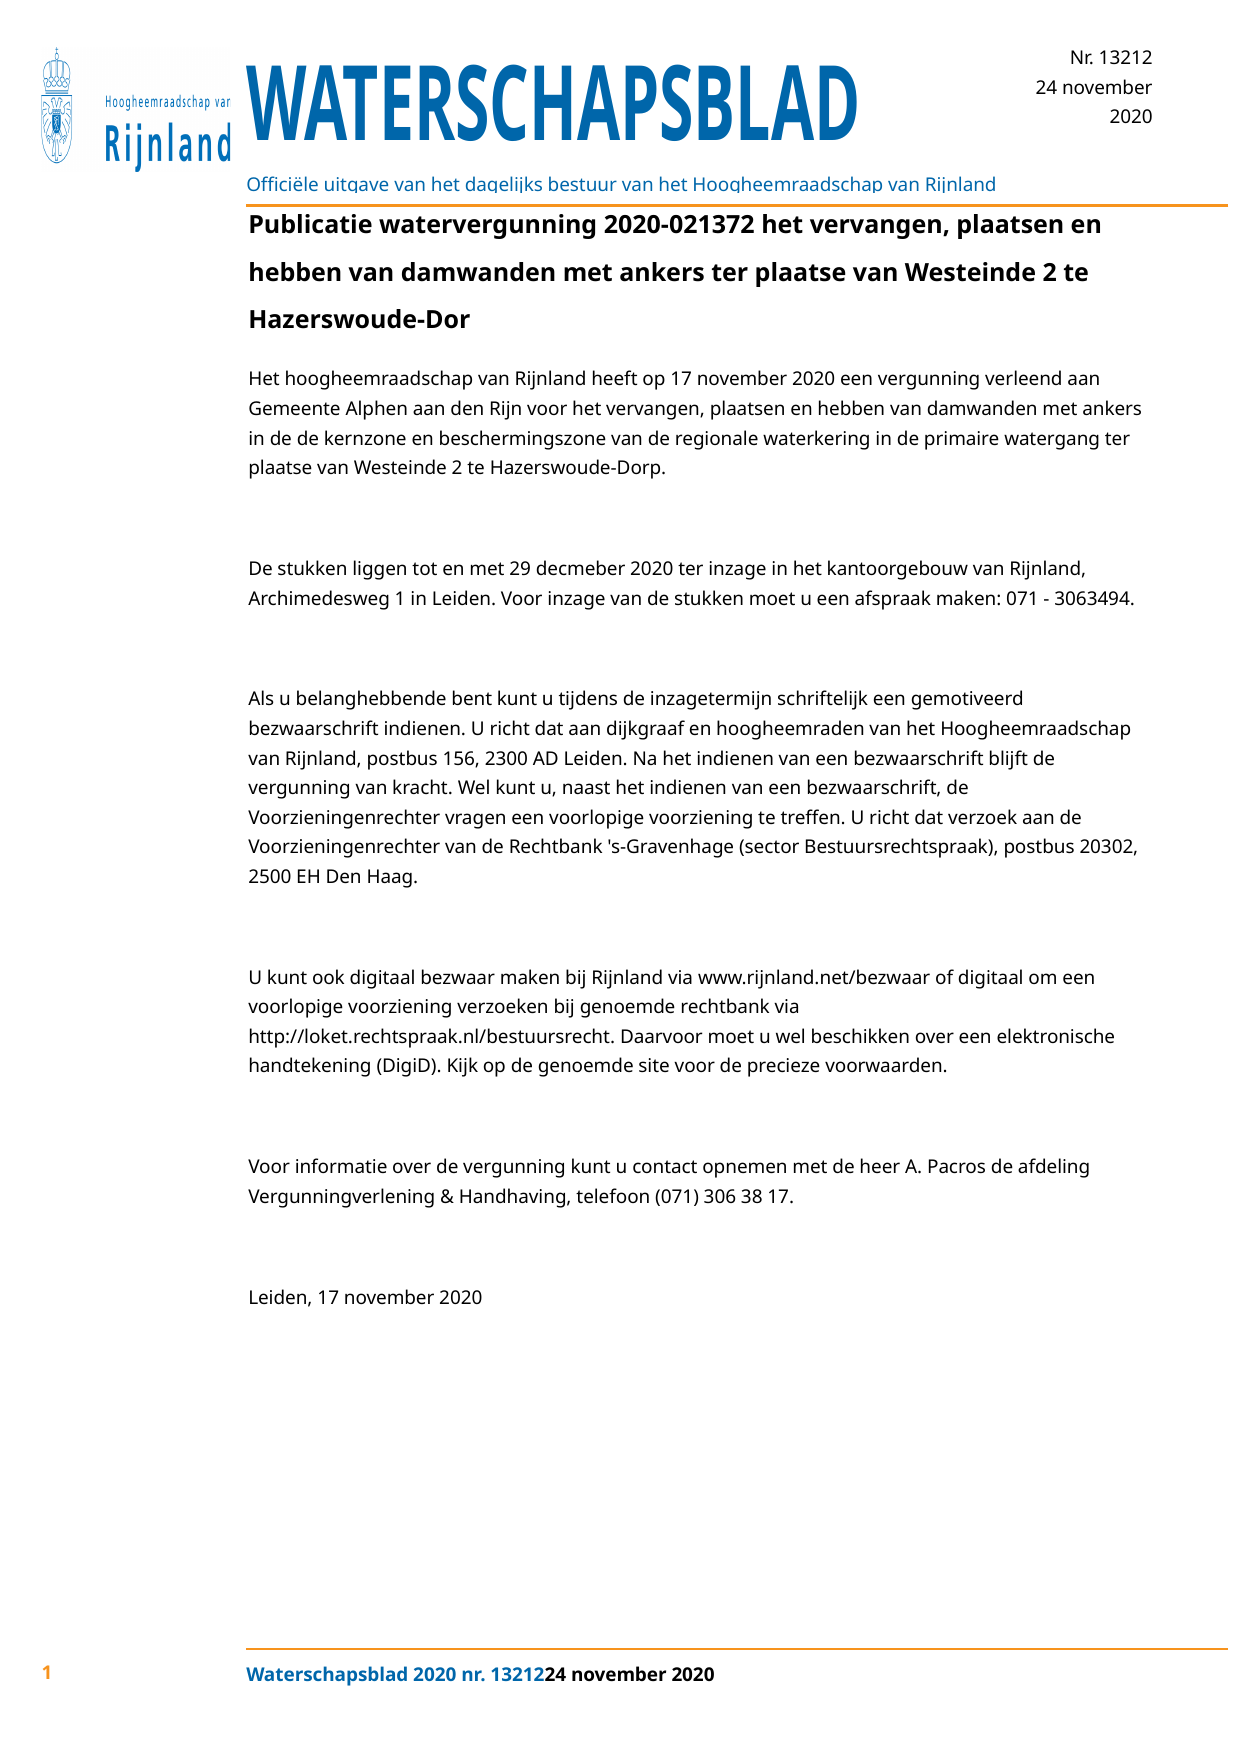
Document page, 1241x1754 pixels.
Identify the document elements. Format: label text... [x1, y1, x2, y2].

picture [41, 47, 231, 172]
text U kunt ook digitaal bezwaar maken bij Rijnland via www.rijnland.net/bezwaar of digitaal om een voorlopige voorziening verzoeken bij genoemde rechtbank via http://loket.rechtspraak.nl/bestuursrecht. Daarvoor moet u wel beschikken over een elektronische handtekening (DigiD). Kijk op de genoemde site voor de precieze voorwaarden. [248, 964, 1152, 1078]
text Leiden, 17 november 2020 [248, 1284, 1152, 1309]
text Als u belanghebbende bent kunt u tijdens de inzagetermijn schriftelijk een gemotiveerd bezwaarschrift indienen. U richt dat aan dijkgraaf en hoogheemraden van het Hoogheemraadschap van Rijnland, postbus 156, 2300 AD Leiden. Na het indienen van een bezwaarschrift blijft de vergunning van kracht. Wel kunt u, naast het indienen van een bezwaarschrift, de Voorzieningenrechter vragen een voorlopige voorziening te treffen. U richt dat verzoek aan de Voorzieningenrechter van de Rechtbank 's-Gravenhage (sector Bestuursrechtspraak), postbus 20302, 2500 EH Den Haag. [248, 686, 1152, 889]
text Voor informatie over de vergunning kunt u contact opnemen met de heer A. Pacros de afdeling Vergunningverlening & Handhaving, telefoon (071) 306 38 17. [248, 1153, 1152, 1209]
text Publicatie watervergunning 2020-021372 het vervangen, plaatsen en hebben van damwanden met ankers ter plaatse van Westeinde 2 te Hazerswoude-Dor [248, 207, 1152, 336]
text De stukken liggen tot en met 29 decmeber 2020 ter inzage in het kantoorgebouw van Rijnland, Archimedesweg 1 in Leiden. Voor inzage van de stukken moet u een afspraak maken: 071 - 3063494. [248, 555, 1152, 610]
text Het hoogheemraadschap van Rijnland heeft op 17 november 2020 een vergunning verleend aan Gemeente Alphen aan den Rijn voor het vervangen, plaatsen en hebben van damwanden met ankers in de de kernzone en beschermingszone van de regionale waterkering in de primaire watergang ter plaatse van Westeinde 2 te Hazerswoude-Dorp. [248, 366, 1152, 480]
